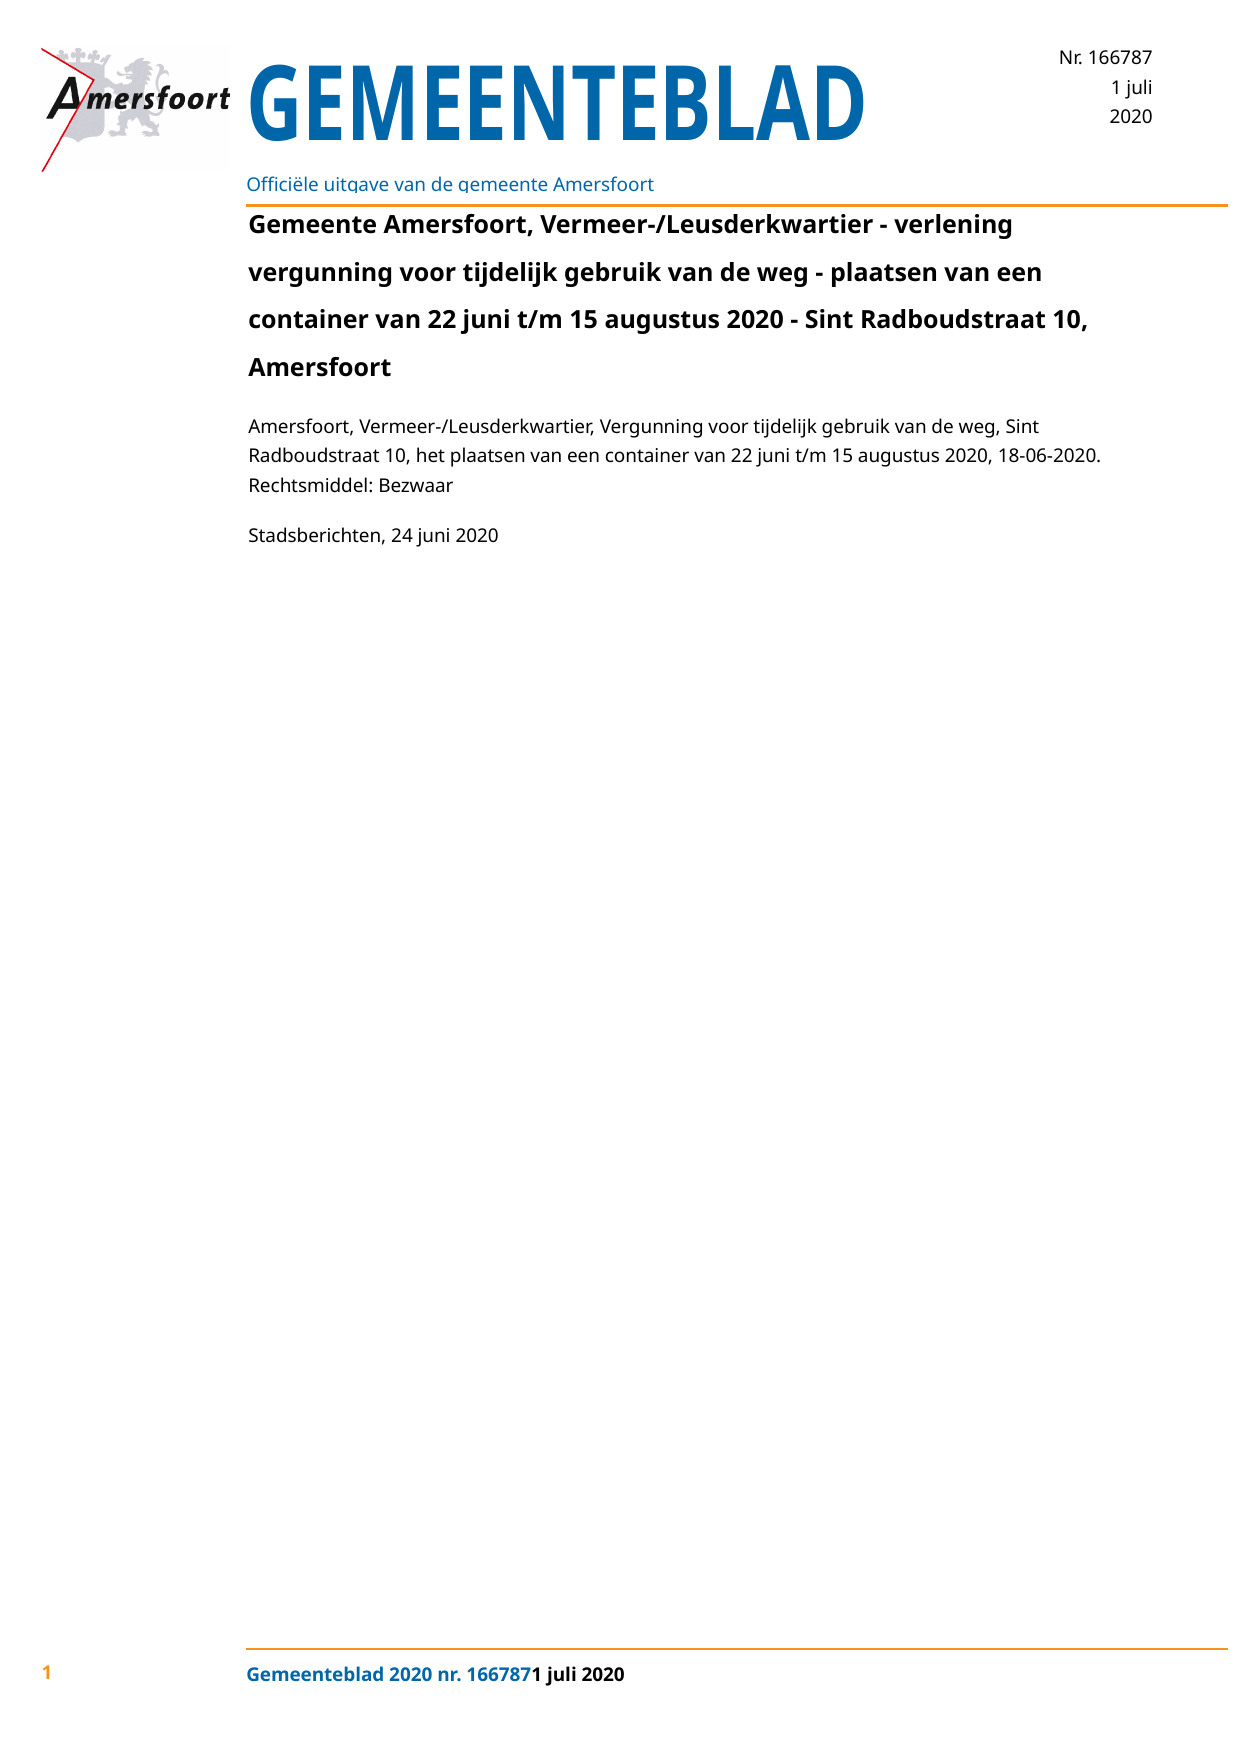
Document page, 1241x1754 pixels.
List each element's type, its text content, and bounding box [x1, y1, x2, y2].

picture [41, 47, 231, 172]
text Amersfoort, Vermeer-/Leusderkwartier, Vergunning voor tijdelijk gebruik van de weg, Sint Radboudstraat 10, het plaatsen van een container van 22 juni t/m 15 augustus 2020, 18-06-2020. Rechtsmiddel: Bezwaar [248, 413, 1152, 498]
text Stadsberichten, 24 juni 2020 [248, 523, 1152, 548]
text Gemeente Amersfoort, Vermeer-/Leusderkwartier - verlening vergunning voor tijdelijk gebruik van de weg - plaatsen van een container van 22 juni t/m 15 augustus 2020 - Sint Radboudstraat 10, Amersfoort [248, 207, 1152, 384]
